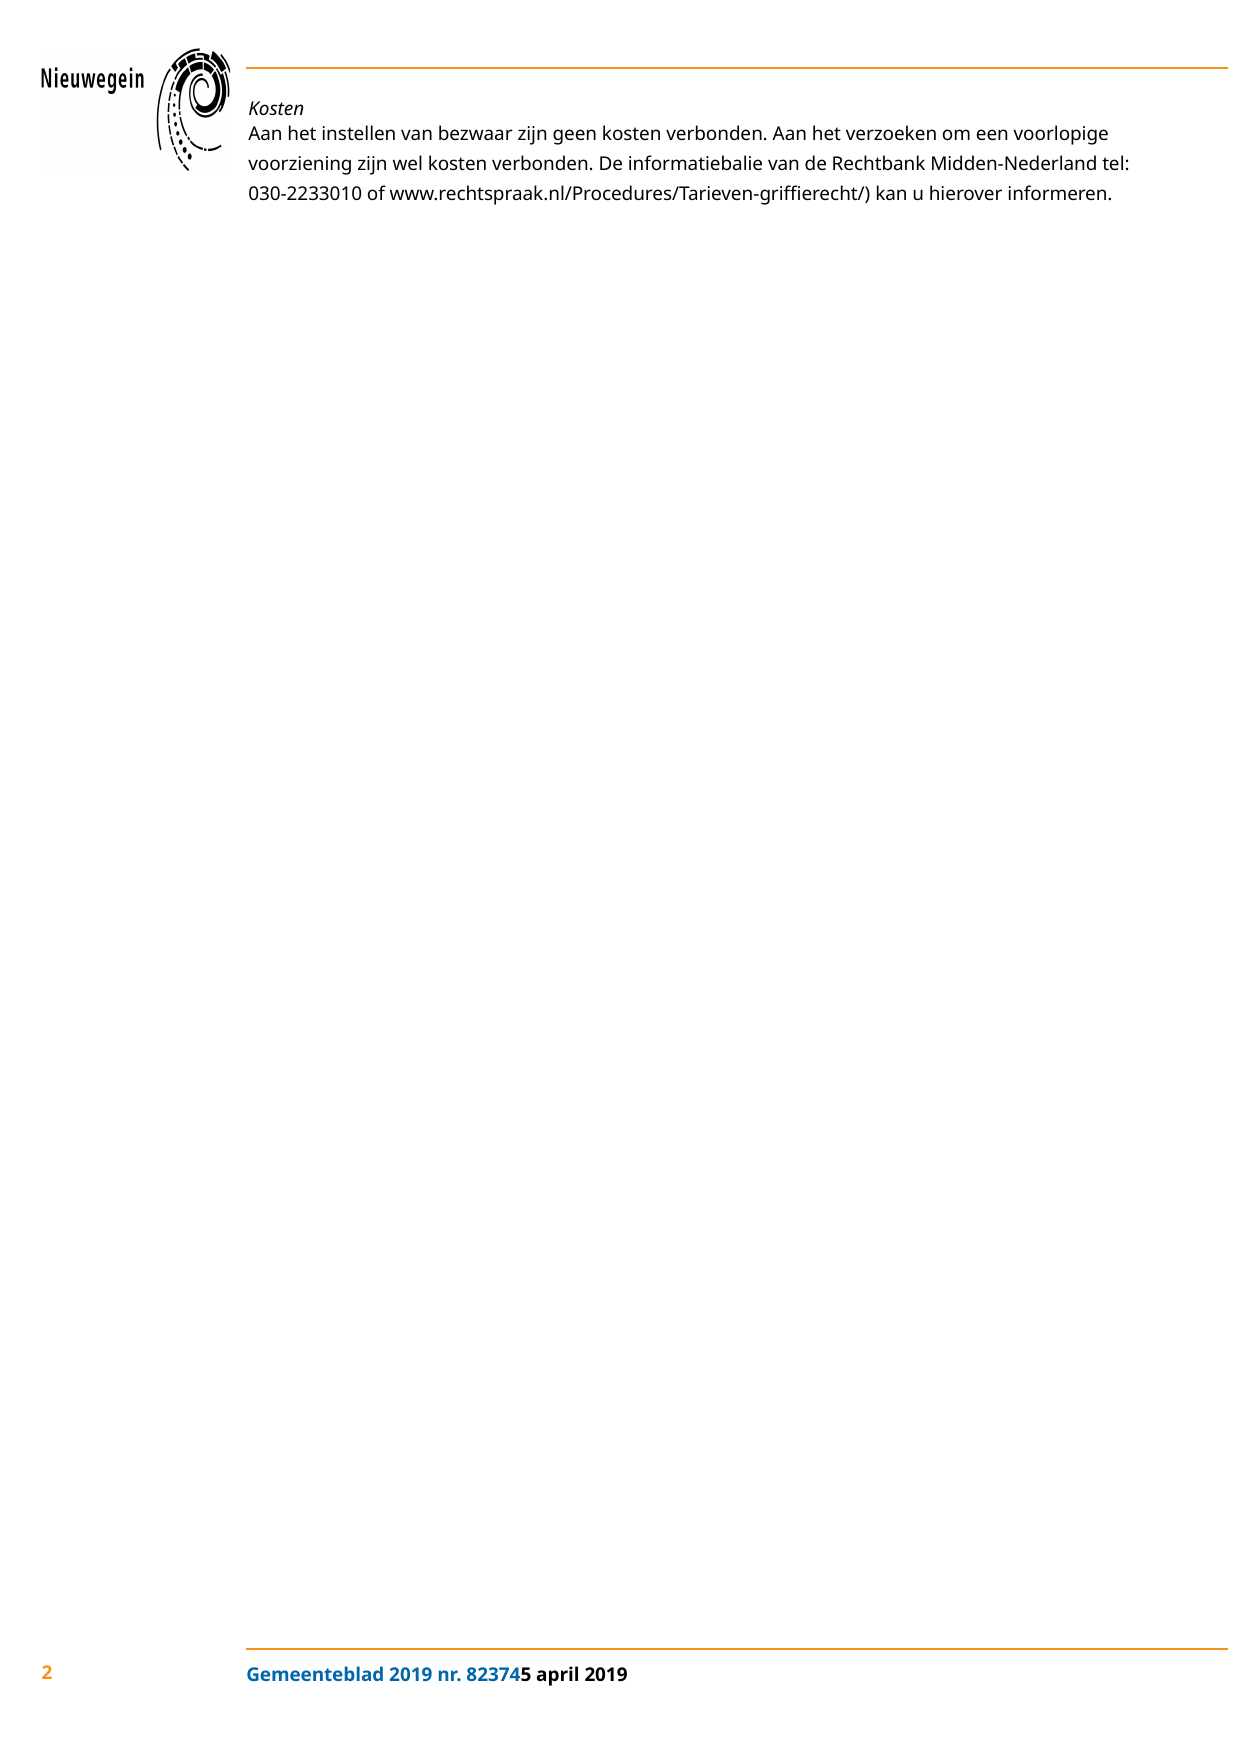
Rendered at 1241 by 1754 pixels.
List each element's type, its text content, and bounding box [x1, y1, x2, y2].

text Aan het instellen van bezwaar zijn geen kosten verbonden. Aan het verzoeken om een voorlopige voorziening zijn wel kosten verbonden. De informatiebalie van de Rechtbank Midden-Nederland tel: 030-2233010 of www.rechtspraak.nl/Procedures/Tarieven-griffierecht/) kan u hierover informeren. [248, 121, 1152, 205]
picture [41, 47, 231, 172]
text Kosten [248, 95, 1152, 121]
